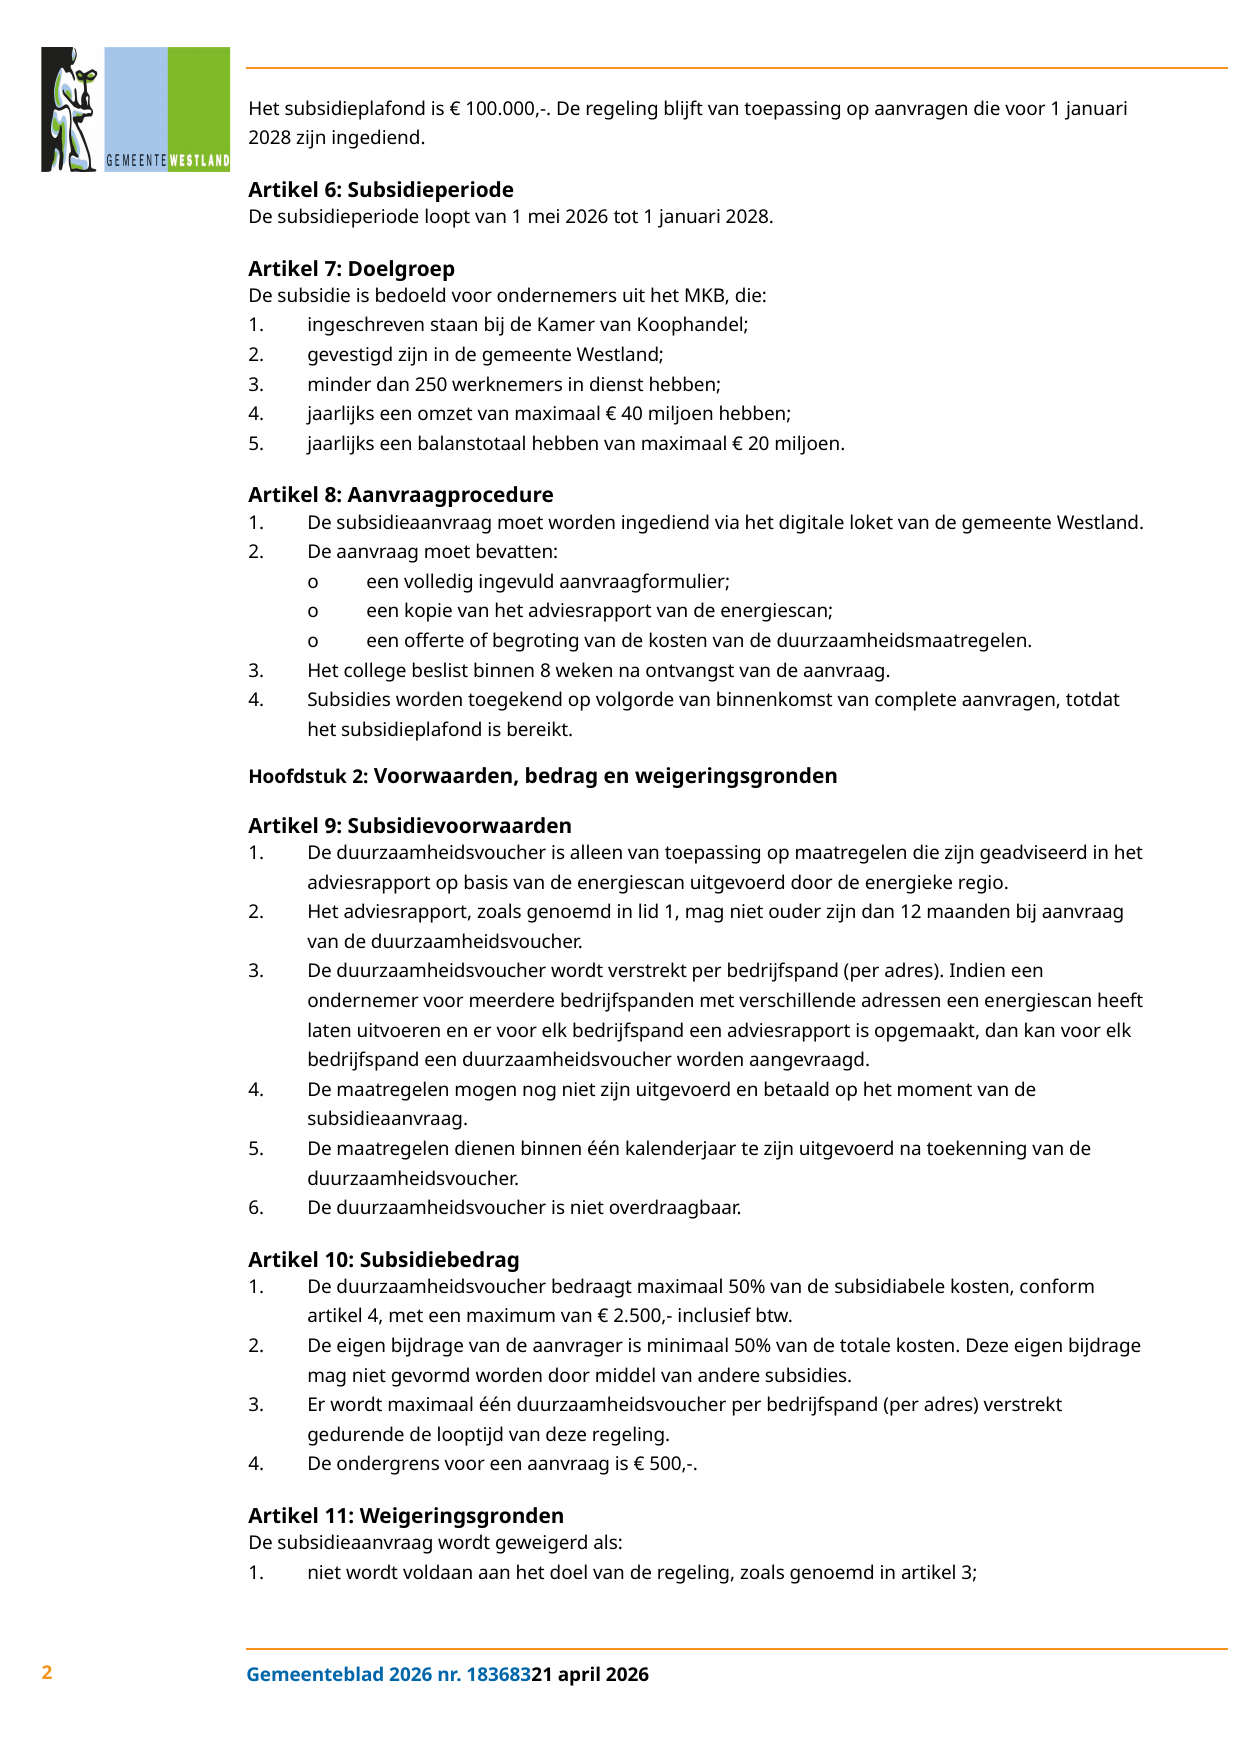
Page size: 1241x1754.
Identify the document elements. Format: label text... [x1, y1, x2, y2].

list een offerte of begroting van de kosten van de duurzaamheidsmaatregelen. [307, 627, 1152, 653]
text Artikel 11: Weigeringsgronden [248, 1501, 1152, 1529]
text Artikel 6: Subsidieperiode [248, 175, 1152, 203]
text Artikel 7: Doelgroep [248, 254, 1152, 282]
list De duurzaamheidsvoucher wordt verstrekt per bedrijfspand (per adres). Indien een ondernemer voor meerdere bedrijfspanden met verschillende adressen een energiescan heeft laten uitvoeren en er voor elk bedrijfspand een adviesrapport is opgemaakt, dan kan voor elk bedrijfspand een duurzaamheidsvoucher worden aangevraagd. [248, 958, 1152, 1072]
list De eigen bijdrage van de aanvrager is minimaal 50% van de totale kosten. Deze eigen bijdrage mag niet gevormd worden door middel van andere subsidies. [248, 1332, 1152, 1388]
text De subsidieaanvraag wordt geweigerd als: [248, 1529, 1152, 1555]
text Hoofdstuk 2: Voorwaarden, bedrag en weigeringsgronden [248, 762, 1152, 790]
list jaarlijks een balanstotaal hebben van maximaal € 20 miljoen. [248, 430, 1152, 456]
text Artikel 9: Subsidievoorwaarden [248, 811, 1152, 839]
text De subsidieperiode loopt van 1 mei 2026 tot 1 januari 2028. [248, 203, 1152, 229]
list Subsidies worden toegekend op volgorde van binnenkomst van complete aanvragen, totdat het subsidieplafond is bereikt. [248, 686, 1152, 742]
text De subsidie is bedoeld voor ondernemers uit het MKB, die: [248, 282, 1152, 308]
text Artikel 8: Aanvraagprocedure [248, 480, 1152, 509]
list niet wordt voldaan aan het doel van de regeling, zoals genoemd in artikel 3; [248, 1559, 1152, 1585]
list De aanvraag moet bevatten: [248, 538, 1152, 564]
list gevestigd zijn in de gemeente Westland; [248, 341, 1152, 367]
list Het college beslist binnen 8 weken na ontvangst van de aanvraag. [248, 657, 1152, 682]
list een kopie van het adviesrapport van de energiescan; [307, 598, 1152, 623]
list De subsidieaanvraag moet worden ingediend via het digitale loket van de gemeente Westland. [248, 509, 1152, 534]
list De maatregelen mogen nog niet zijn uitgevoerd en betaald op het moment van de subsidieaanvraag. [248, 1076, 1152, 1131]
list ingeschreven staan bij de Kamer van Koophandel; [248, 312, 1152, 337]
list De duurzaamheidsvoucher bedraagt maximaal 50% van de subsidiabele kosten, conform artikel 4, met een maximum van € 2.500,- inclusief btw. [248, 1273, 1152, 1328]
list De maatregelen dienen binnen één kalenderjaar te zijn uitgevoerd na toekenning van de duurzaamheidsvoucher. [248, 1135, 1152, 1190]
list De duurzaamheidsvoucher is niet overdraagbaar. [248, 1194, 1152, 1220]
picture [41, 47, 231, 172]
list minder dan 250 werknemers in dienst hebben; [248, 371, 1152, 397]
text Het subsidieplafond is € 100.000,-. De regeling blijft van toepassing op aanvragen die voor 1 januari 2028 zijn ingediend. [248, 95, 1152, 150]
list Er wordt maximaal één duurzaamheidsvoucher per bedrijfspand (per adres) verstrekt gedurende de looptijd van deze regeling. [248, 1391, 1152, 1447]
list een volledig ingevuld aanvraagformulier; [307, 568, 1152, 594]
list De ondergrens voor een aanvraag is € 500,-. [248, 1451, 1152, 1476]
list De duurzaamheidsvoucher is alleen van toepassing op maatregelen die zijn geadviseerd in het adviesrapport op basis van de energiescan uitgevoerd door de energieke regio. [248, 839, 1152, 894]
list jaarlijks een omzet van maximaal € 40 miljoen hebben; [248, 400, 1152, 426]
list Het adviesrapport, zoals genoemd in lid 1, mag niet ouder zijn dan 12 maanden bij aanvraag van de duurzaamheidsvoucher. [248, 898, 1152, 954]
text Artikel 10: Subsidiebedrag [248, 1245, 1152, 1273]
